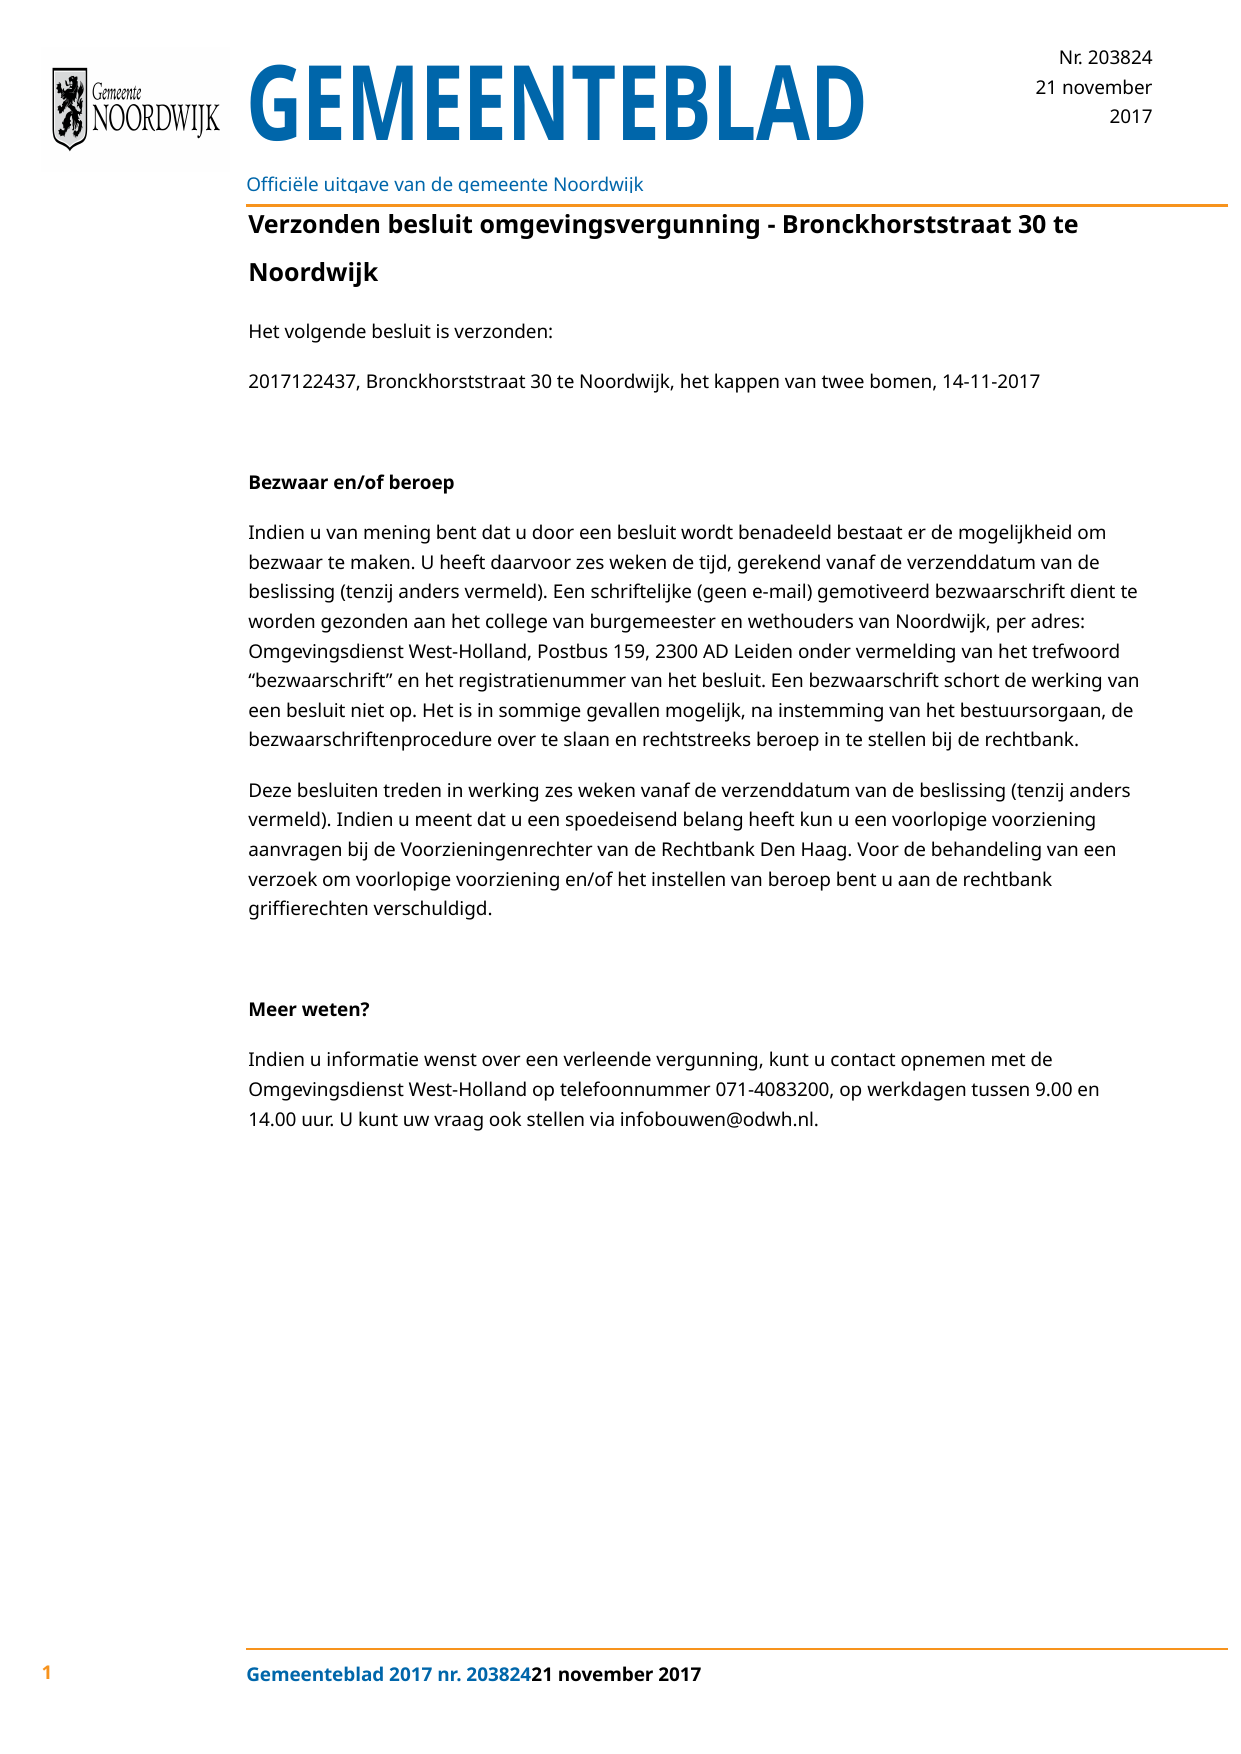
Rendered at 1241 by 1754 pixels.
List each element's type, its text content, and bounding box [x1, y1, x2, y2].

text Deze besluiten treden in werking zes weken vanaf de verzenddatum van de beslissing (tenzij anders vermeld). Indien u meent dat u een spoedeisend belang heeft kun u een voorlopige voorziening aanvragen bij de Voorzieningenrechter van de Rechtbank Den Haag. Voor de behandeling van een verzoek om voorlopige voorziening en/of het instellen van beroep bent u aan de rechtbank griffierechten verschuldigd. [248, 777, 1152, 921]
text Bezwaar en/of beroep [248, 469, 1152, 495]
text Indien u van mening bent dat u door een besluit wordt benadeeld bestaat er de mogelijkheid om bezwaar te maken. U heeft daarvoor zes weken de tijd, gerekend vanaf de verzenddatum van de beslissing (tenzij anders vermeld). Een schriftelijke (geen e-mail) gemotiveerd bezwaarschrift dient te worden gezonden aan het college van burgemeester en wethouders van Noordwijk, per adres: Omgevingsdienst West-Holland, Postbus 159, 2300 AD Leiden onder vermelding van het trefwoord “bezwaarschrift” en het registratienummer van het besluit. Een bezwaarschrift schort de werking van een besluit niet op. Het is in sommige gevallen mogelijk, na instemming van het bestuursorgaan, de bezwaarschriftenprocedure over te slaan en rechtstreeks beroep in te stellen bij de rechtbank. [248, 519, 1152, 752]
text 2017122437, Bronckhorststraat 30 te Noordwijk, het kappen van twee bomen, 14-11-2017 [248, 368, 1152, 394]
picture [41, 47, 231, 172]
text Verzonden besluit omgevingsvergunning - Bronckhorststraat 30 te Noordwijk [248, 207, 1152, 288]
text Het volgende besluit is verzonden: [248, 318, 1152, 344]
text Meer weten? [248, 996, 1152, 1022]
text Indien u informatie wenst over een verleende vergunning, kunt u contact opnemen met de Omgevingsdienst West-Holland op telefoonnummer 071-4083200, op werkdagen tussen 9.00 en 14.00 uur. U kunt uw vraag ook stellen via infobouwen@odwh.nl. [248, 1047, 1152, 1132]
